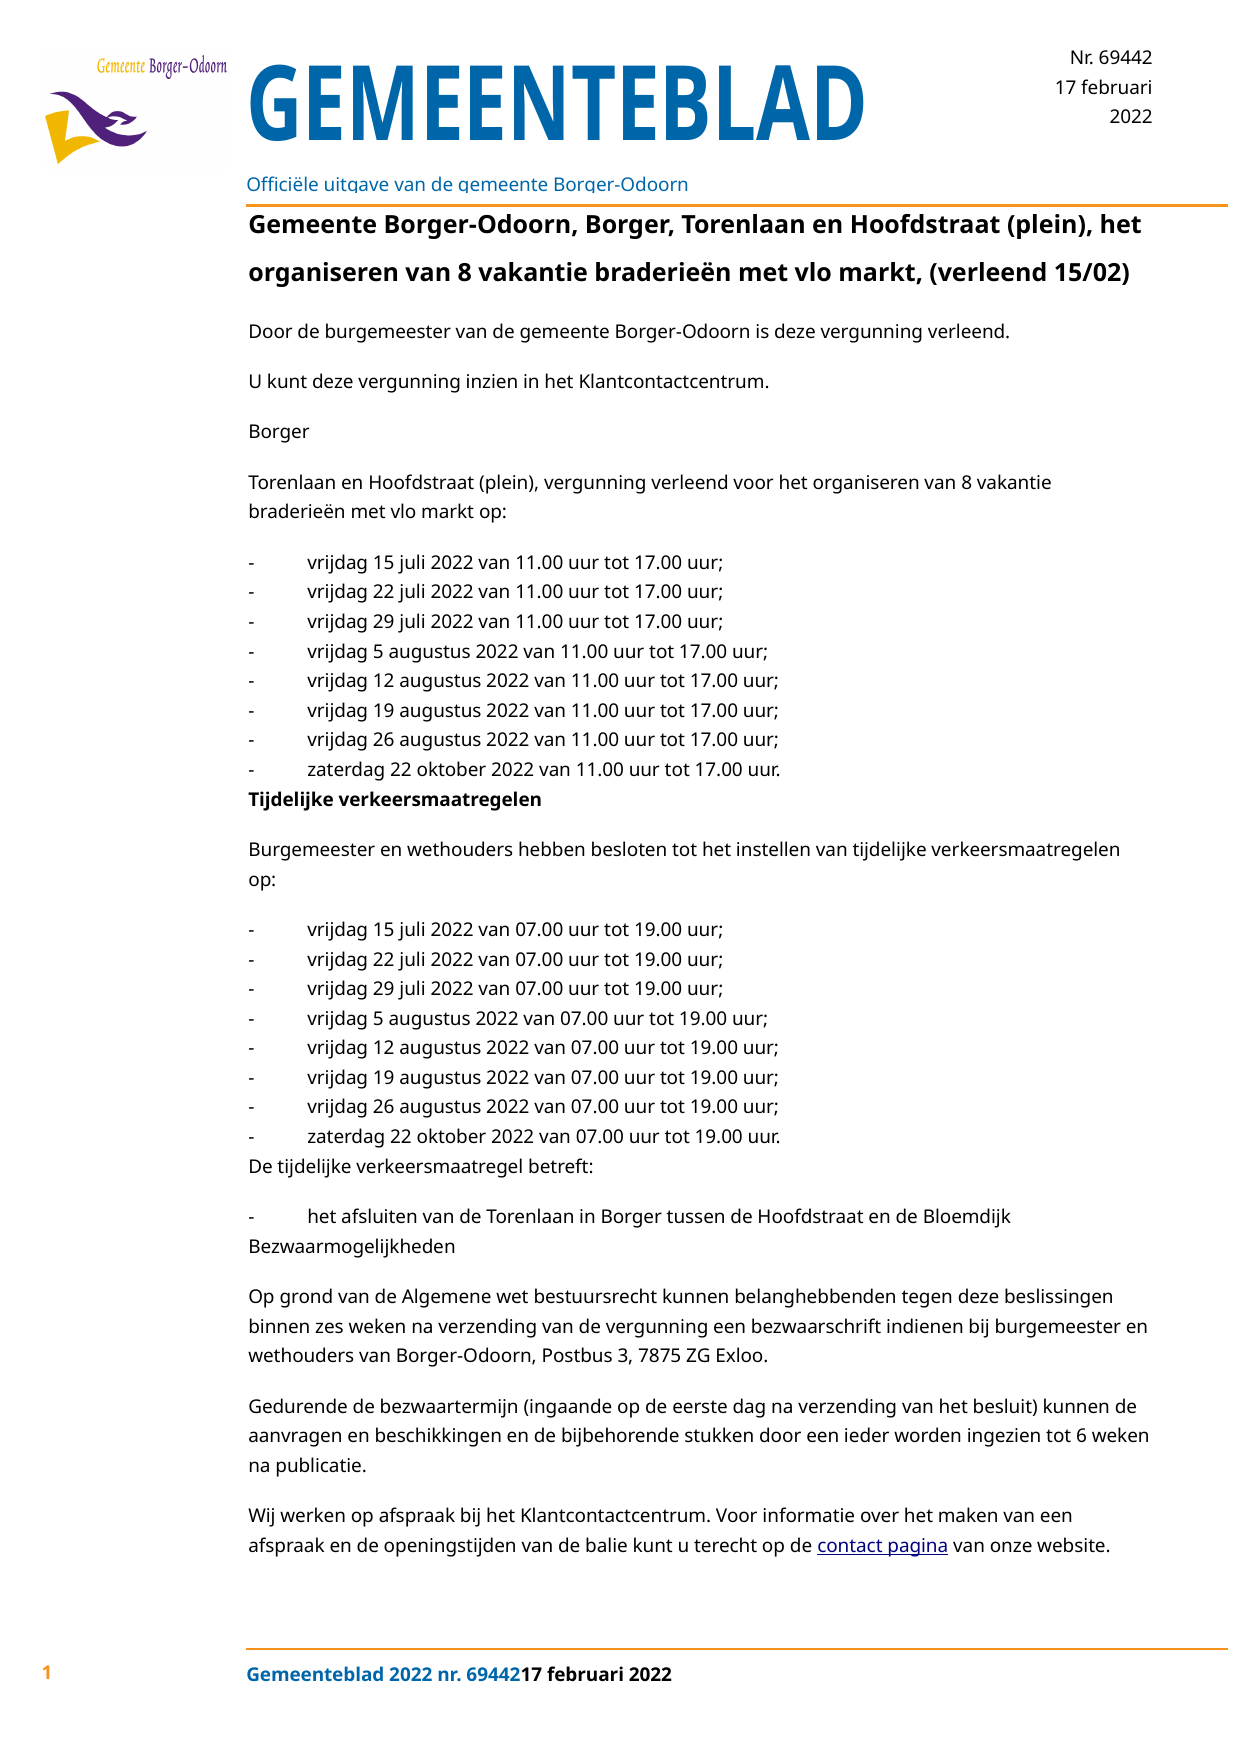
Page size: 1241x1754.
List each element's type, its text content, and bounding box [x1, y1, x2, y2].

list vrijdag 22 juli 2022 van 11.00 uur tot 17.00 uur; [248, 579, 1152, 604]
text Op grond van de Algemene wet bestuursrecht kunnen belanghebbenden tegen deze beslissingen binnen zes weken na verzending van de vergunning een bezwaarschrift indienen bij burgemeester en wethouders van Borger-Odoorn, Postbus 3, 7875 ZG Exloo. [248, 1283, 1152, 1368]
list vrijdag 22 juli 2022 van 07.00 uur tot 19.00 uur; [248, 946, 1152, 972]
text Wij werken op afspraak bij het Klantcontactcentrum. Voor informatie over het maken van een afspraak en de openingstijden van de balie kunt u terecht op de contact pagina van onze website. [248, 1502, 1152, 1558]
list vrijdag 19 augustus 2022 van 11.00 uur tot 17.00 uur; [248, 697, 1152, 723]
text De tijdelijke verkeersmaatregel betreft: [248, 1153, 1152, 1179]
text Tijdelijke verkeersmaatregelen [248, 786, 1152, 812]
text U kunt deze vergunning inzien in het Klantcontactcentrum. [248, 368, 1152, 394]
list vrijdag 15 juli 2022 van 11.00 uur tot 17.00 uur; [248, 549, 1152, 575]
list het afsluiten van de Torenlaan in Borger tussen de Hoofdstraat en de Bloemdijk [248, 1203, 1152, 1229]
list vrijdag 12 augustus 2022 van 07.00 uur tot 19.00 uur; [248, 1034, 1152, 1060]
list vrijdag 5 augustus 2022 van 07.00 uur tot 19.00 uur; [248, 1005, 1152, 1031]
text Burgemeester en wethouders hebben besloten tot het instellen van tijdelijke verkeersmaatregelen op: [248, 836, 1152, 892]
text Torenlaan en Hoofdstraat (plein), vergunning verleend voor het organiseren van 8 vakantie braderieën met vlo markt op: [248, 469, 1152, 524]
list vrijdag 26 augustus 2022 van 11.00 uur tot 17.00 uur; [248, 727, 1152, 752]
list zaterdag 22 oktober 2022 van 07.00 uur tot 19.00 uur. [248, 1123, 1152, 1149]
list vrijdag 29 juli 2022 van 11.00 uur tot 17.00 uur; [248, 608, 1152, 634]
list vrijdag 5 augustus 2022 van 11.00 uur tot 17.00 uur; [248, 638, 1152, 664]
text Door de burgemeester van de gemeente Borger-Odoorn is deze vergunning verleend. [248, 318, 1152, 344]
text Gedurende de bezwaartermijn (ingaande op de eerste dag na verzending van het besluit) kunnen de aanvragen en beschikkingen en de bijbehorende stukken door een ieder worden ingezien tot 6 weken na publicatie. [248, 1393, 1152, 1478]
text Borger [248, 419, 1152, 444]
list vrijdag 26 augustus 2022 van 07.00 uur tot 19.00 uur; [248, 1094, 1152, 1119]
picture [41, 47, 231, 172]
list vrijdag 12 augustus 2022 van 11.00 uur tot 17.00 uur; [248, 667, 1152, 693]
list vrijdag 15 juli 2022 van 07.00 uur tot 19.00 uur; [248, 916, 1152, 942]
text Bezwaarmogelijkheden [248, 1233, 1152, 1259]
list vrijdag 19 augustus 2022 van 07.00 uur tot 19.00 uur; [248, 1064, 1152, 1090]
text Gemeente Borger-Odoorn, Borger, Torenlaan en Hoofdstraat (plein), het organiseren van 8 vakantie braderieën met vlo markt, (verleend 15/02) [248, 207, 1152, 288]
list vrijdag 29 juli 2022 van 07.00 uur tot 19.00 uur; [248, 975, 1152, 1001]
list zaterdag 22 oktober 2022 van 11.00 uur tot 17.00 uur. [248, 756, 1152, 782]
